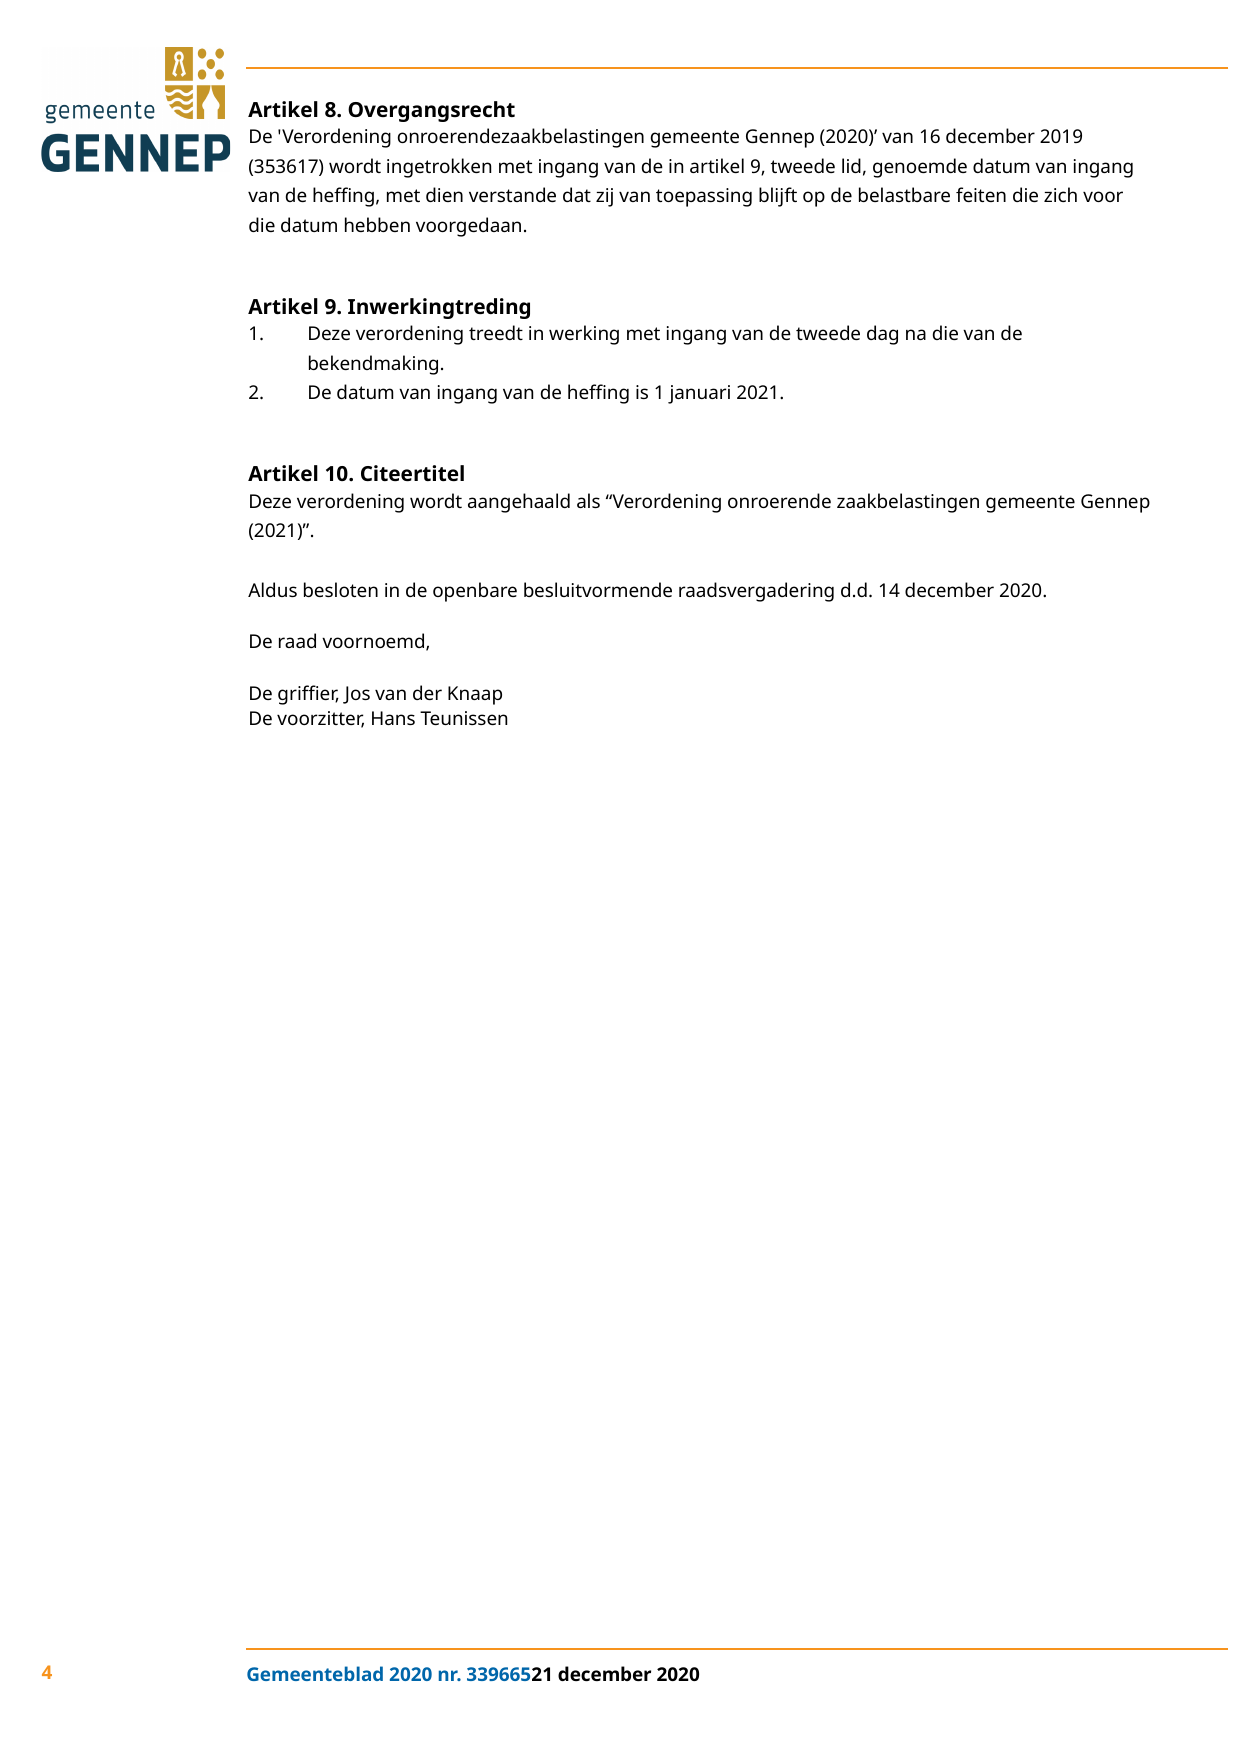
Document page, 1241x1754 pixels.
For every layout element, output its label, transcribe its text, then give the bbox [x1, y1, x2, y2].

picture [41, 47, 231, 172]
text De raad voornoemd, [248, 628, 1152, 654]
text Deze verordening wordt aangehaald als “Verordening onroerende zaakbelastingen gemeente Gennep (2021)”. [248, 488, 1152, 543]
text Aldus besloten in de openbare besluitvormende raadsvergadering d.d. 14 december 2020. [248, 577, 1152, 602]
text De 'Verordening onroerendezaakbelastingen gemeente Gennep (2020)’ van 16 december 2019 (353617) wordt ingetrokken met ingang van de in artikel 9, tweede lid, genoemde datum van ingang van de heffing, met dien verstande dat zij van toepassing blijft op de belastbare feiten die zich voor die datum hebben voorgedaan. [248, 123, 1152, 238]
list De datum van ingang van de heffing is 1 januari 2021. [248, 379, 1152, 405]
text De voorzitter, Hans Teunissen [248, 705, 1152, 731]
list Deze verordening treedt in werking met ingang van de tweede dag na die van de bekendmaking. [248, 320, 1152, 376]
text De griffier, Jos van der Knaap [248, 680, 1152, 705]
text Artikel 10. Citeertitel [248, 459, 1152, 488]
text Artikel 9. Inwerkingtreding [248, 292, 1152, 320]
text Artikel 8. Overgangsrecht [248, 95, 1152, 123]
